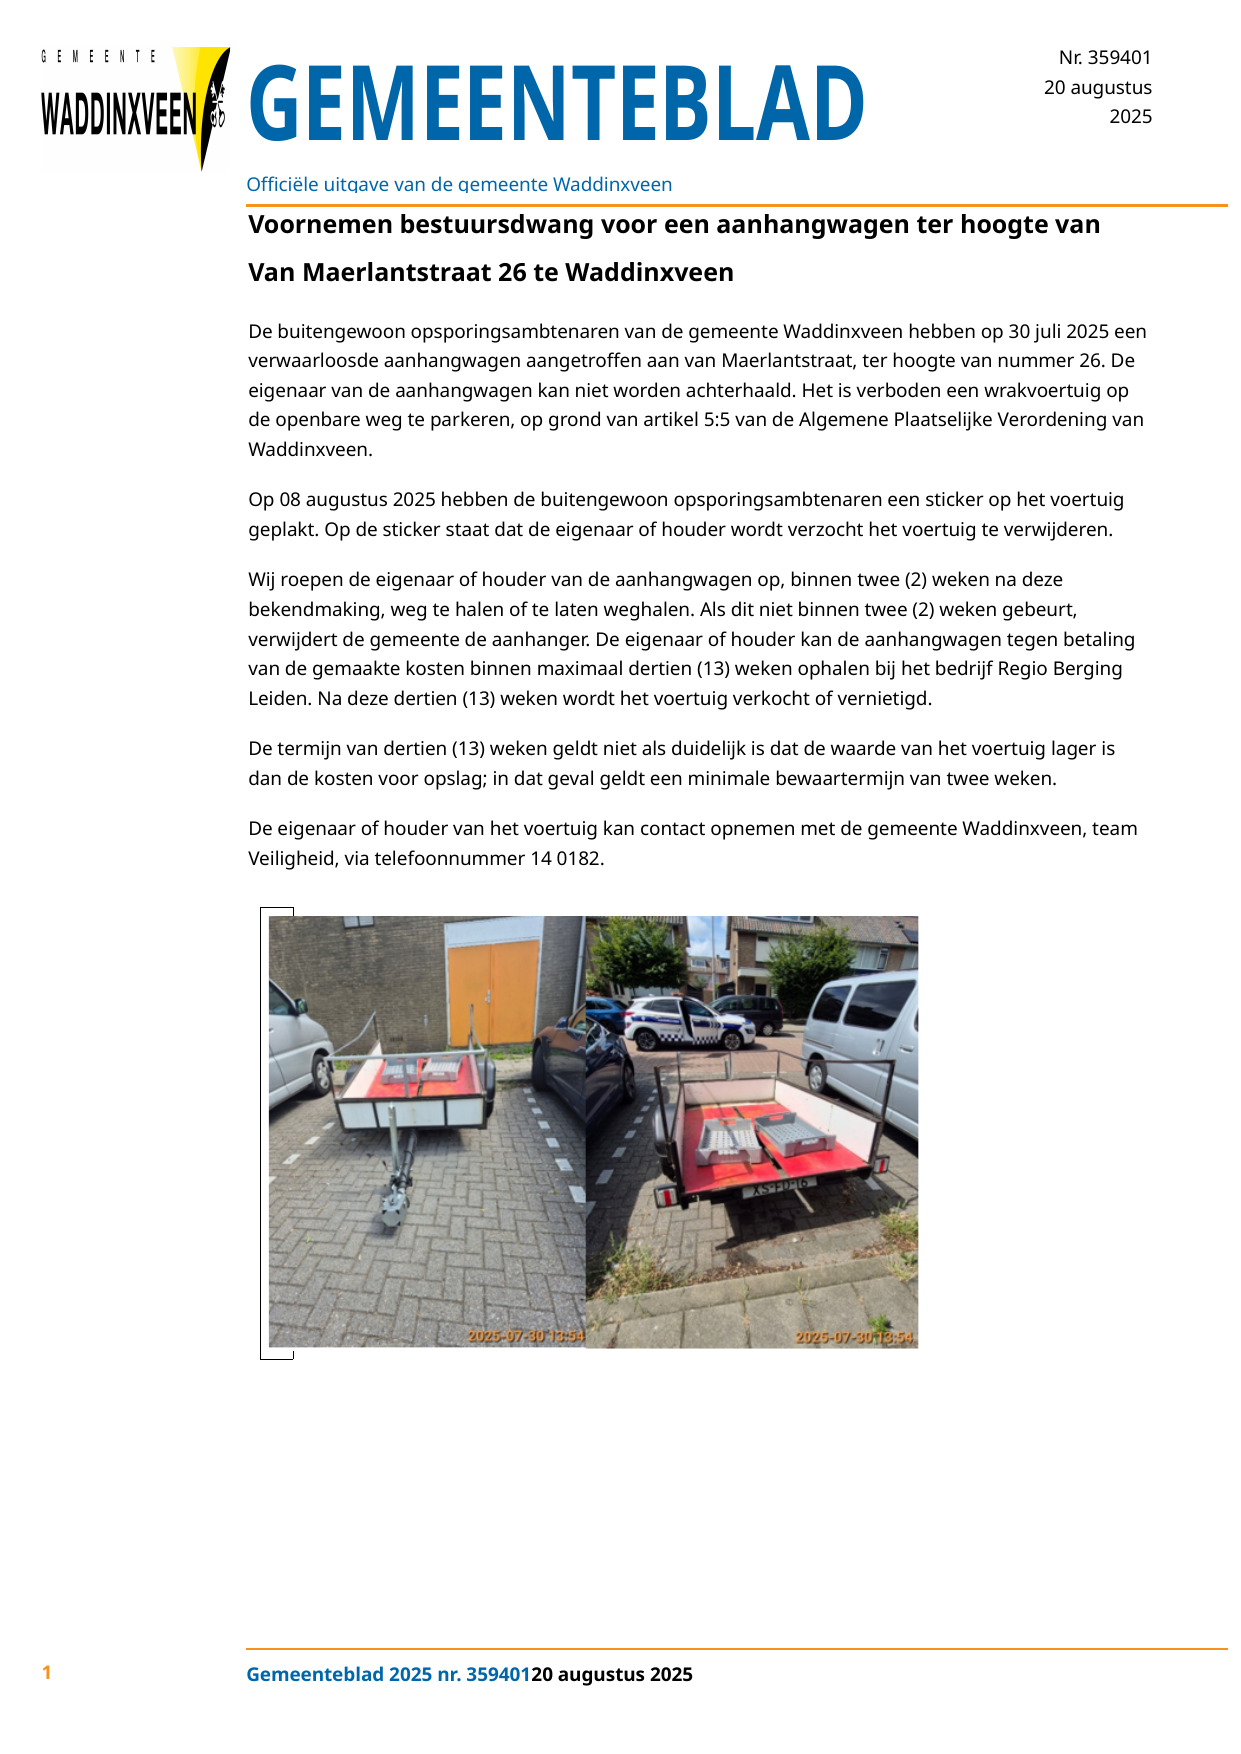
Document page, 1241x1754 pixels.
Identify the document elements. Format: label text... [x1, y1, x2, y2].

picture [268, 916, 919, 1351]
text Op 08 augustus 2025 hebben de buitengewoon opsporingsambtenaren een sticker op het voertuig geplakt. Op de sticker staat dat de eigenaar of houder wordt verzocht het voertuig te verwijderen. [248, 487, 1152, 542]
text De buitengewoon opsporingsambtenaren van de gemeente Waddinxveen hebben op 30 juli 2025 een verwaarloosde aanhangwagen aangetroffen aan van Maerlantstraat, ter hoogte van nummer 26. De eigenaar van de aanhangwagen kan niet worden achterhaald. Het is verboden een wrakvoertuig op de openbare weg te parkeren, op grond van artikel 5:5 van de Algemene Plaatselijke Verordening van Waddinxveen. [248, 318, 1152, 462]
text Voornemen bestuursdwang voor een aanhangwagen ter hoogte van Van Maerlantstraat 26 te Waddinxveen [248, 207, 1152, 288]
text De eigenaar of houder van het voertuig kan contact opnemen met de gemeente Waddinxveen, team Veiligheid, via telefoonnummer 14 0182. [248, 815, 1152, 871]
picture [41, 47, 231, 172]
text De termijn van dertien (13) weken geldt niet als duidelijk is dat de waarde van het voertuig lager is dan de kosten voor opslag; in dat geval geldt een minimale bewaartermijn van twee weken. [248, 735, 1152, 791]
text Wij roepen de eigenaar of houder van de aanhangwagen op, binnen twee (2) weken na deze bekendmaking, weg te halen of te laten weghalen. Als dit niet binnen twee (2) weken gebeurt, verwijdert de gemeente de aanhanger. De eigenaar of houder kan de aanhangwagen tegen betaling van de gemaakte kosten binnen maximaal dertien (13) weken ophalen bij het bedrijf Regio Berging Leiden. Na deze dertien (13) weken wordt het voertuig verkocht of vernietigd. [248, 567, 1152, 711]
